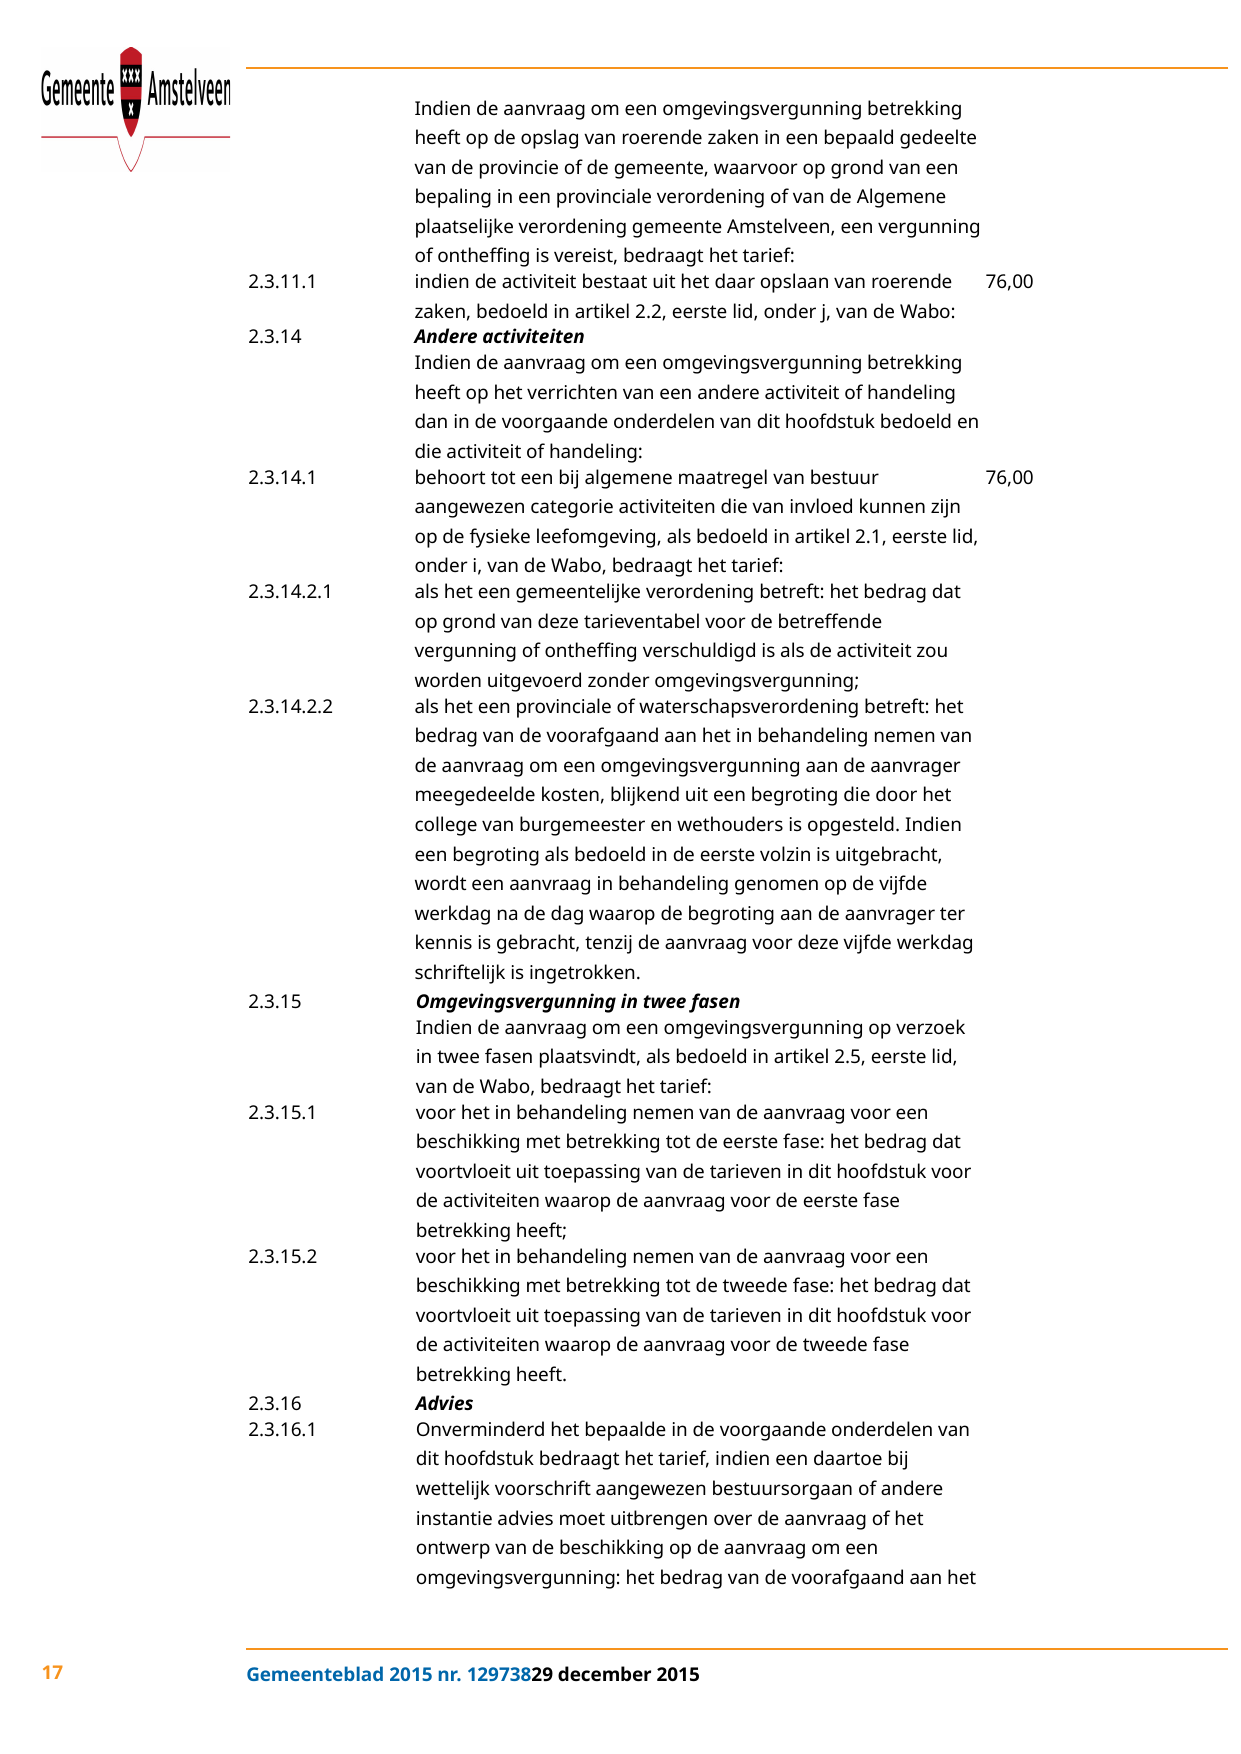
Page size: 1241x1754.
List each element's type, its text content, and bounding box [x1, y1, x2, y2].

table_cell [984, 1014, 1152, 1099]
table_cell [985, 350, 1152, 464]
table_cell [984, 1243, 1152, 1387]
table_cell voor het in behandeling nemen van de aanvraag voor een beschikking met betrekking tot de eerste fase: het bedrag dat voortvloeit uit toepassing van de tarieven in dit hoofdstuk voor de activiteiten waarop de aanvraag voor de eerste fase betrekking heeft; [416, 1099, 984, 1243]
table_cell [248, 95, 414, 268]
table_header [984, 1390, 1152, 1416]
table_cell 2.3.14.2.1 [248, 579, 414, 693]
table_cell 2.3.16.1 [248, 1416, 416, 1590]
table_cell 2.3.15.1 [248, 1099, 416, 1243]
table_cell Indien de aanvraag om een omgevingsvergunning op verzoek in twee fasen plaatsvindt, als bedoeld in artikel 2.5, eerste lid, van de Wabo, bedraagt het tarief: [416, 1014, 984, 1099]
table_header 2.3.15 [248, 988, 416, 1014]
table_cell 2.3.14.2.2 [248, 693, 414, 985]
table_header Omgevingsvergunning in twee fasen [416, 988, 984, 1014]
table_cell [985, 324, 1152, 349]
table_cell [248, 350, 414, 464]
table_cell voor het in behandeling nemen van de aanvraag voor een beschikking met betrekking tot de tweede fase: het bedrag dat voortvloeit uit toepassing van de tarieven in dit hoofdstuk voor de activiteiten waarop de aanvraag voor de tweede fase betrekking heeft. [416, 1243, 984, 1387]
table_cell als het een gemeentelijke verordening betreft: het bedrag dat op grond van deze tarieventabel voor de betreffende vergunning of ontheffing verschuldigd is als de activiteit zou worden uitgevoerd zonder omgevingsvergunning; [414, 579, 985, 693]
table_cell [985, 579, 1152, 693]
table_cell als het een provinciale of waterschapsverordening betreft: het bedrag van de voorafgaand aan het in behandeling nemen van de aanvraag om een omgevingsvergunning aan de aanvrager meegedeelde kosten, blijkend uit een begroting die door het college van burgemeester en wethouders is opgesteld. Indien een begroting als bedoeld in de eerste volzin is uitgebracht, wordt een aanvraag in behandeling genomen op de vijfde werkdag na de dag waarop de begroting aan de aanvrager ter kennis is gebracht, tenzij de aanvraag voor deze vijfde werkdag schriftelijk is ingetrokken. [414, 693, 985, 985]
table_cell 76,00 [985, 464, 1152, 578]
table_cell Andere activiteiten [414, 324, 985, 349]
picture [41, 47, 231, 172]
table_cell 2.3.15.2 [248, 1243, 416, 1387]
table_cell Indien de aanvraag om een omgevingsvergunning betrekking heeft op het verrichten van een andere activiteit of handeling dan in de voorgaande onderdelen van dit hoofdstuk bedoeld en die activiteit of handeling: [414, 350, 985, 464]
table_cell 2.3.11.1 [248, 269, 414, 324]
table_header Advies [416, 1390, 984, 1416]
table_cell [985, 95, 1152, 268]
table_header 2.3.16 [248, 1390, 416, 1416]
table_cell behoort tot een bij algemene maatregel van bestuur aangewezen categorie activiteiten die van invloed kunnen zijn op de fysieke leefomgeving, als bedoeld in artikel 2.1, eerste lid, onder i, van de Wabo, bedraagt het tarief: [414, 464, 985, 578]
table_cell 2.3.14 [248, 324, 414, 349]
table_cell Indien de aanvraag om een omgevingsvergunning betrekking heeft op de opslag van roerende zaken in een bepaald gedeelte van de provincie of de gemeente, waarvoor op grond van een bepaling in een provinciale verordening of van de Algemene plaatselijke verordening gemeente Amstelveen, een vergunning of ontheffing is vereist, bedraagt het tarief: [414, 95, 985, 268]
table_cell [984, 1099, 1152, 1243]
table_cell Onverminderd het bepaalde in de voorgaande onderdelen van dit hoofdstuk bedraagt het tarief, indien een daartoe bij wettelijk voorschrift aangewezen bestuursorgaan of andere instantie advies moet uitbrengen over de aanvraag of het ontwerp van de beschikking op de aanvraag om een omgevingsvergunning: het bedrag van de voorafgaand aan het [416, 1416, 984, 1590]
table_cell [985, 693, 1152, 985]
table_cell indien de activiteit bestaat uit het daar opslaan van roerende zaken, bedoeld in artikel 2.2, eerste lid, onder j, van de Wabo: [414, 269, 985, 324]
table_cell [984, 1416, 1152, 1590]
table_cell 2.3.14.1 [248, 464, 414, 578]
table_header [984, 988, 1152, 1014]
table_cell [248, 1014, 416, 1099]
table_cell 76,00 [985, 269, 1152, 324]
